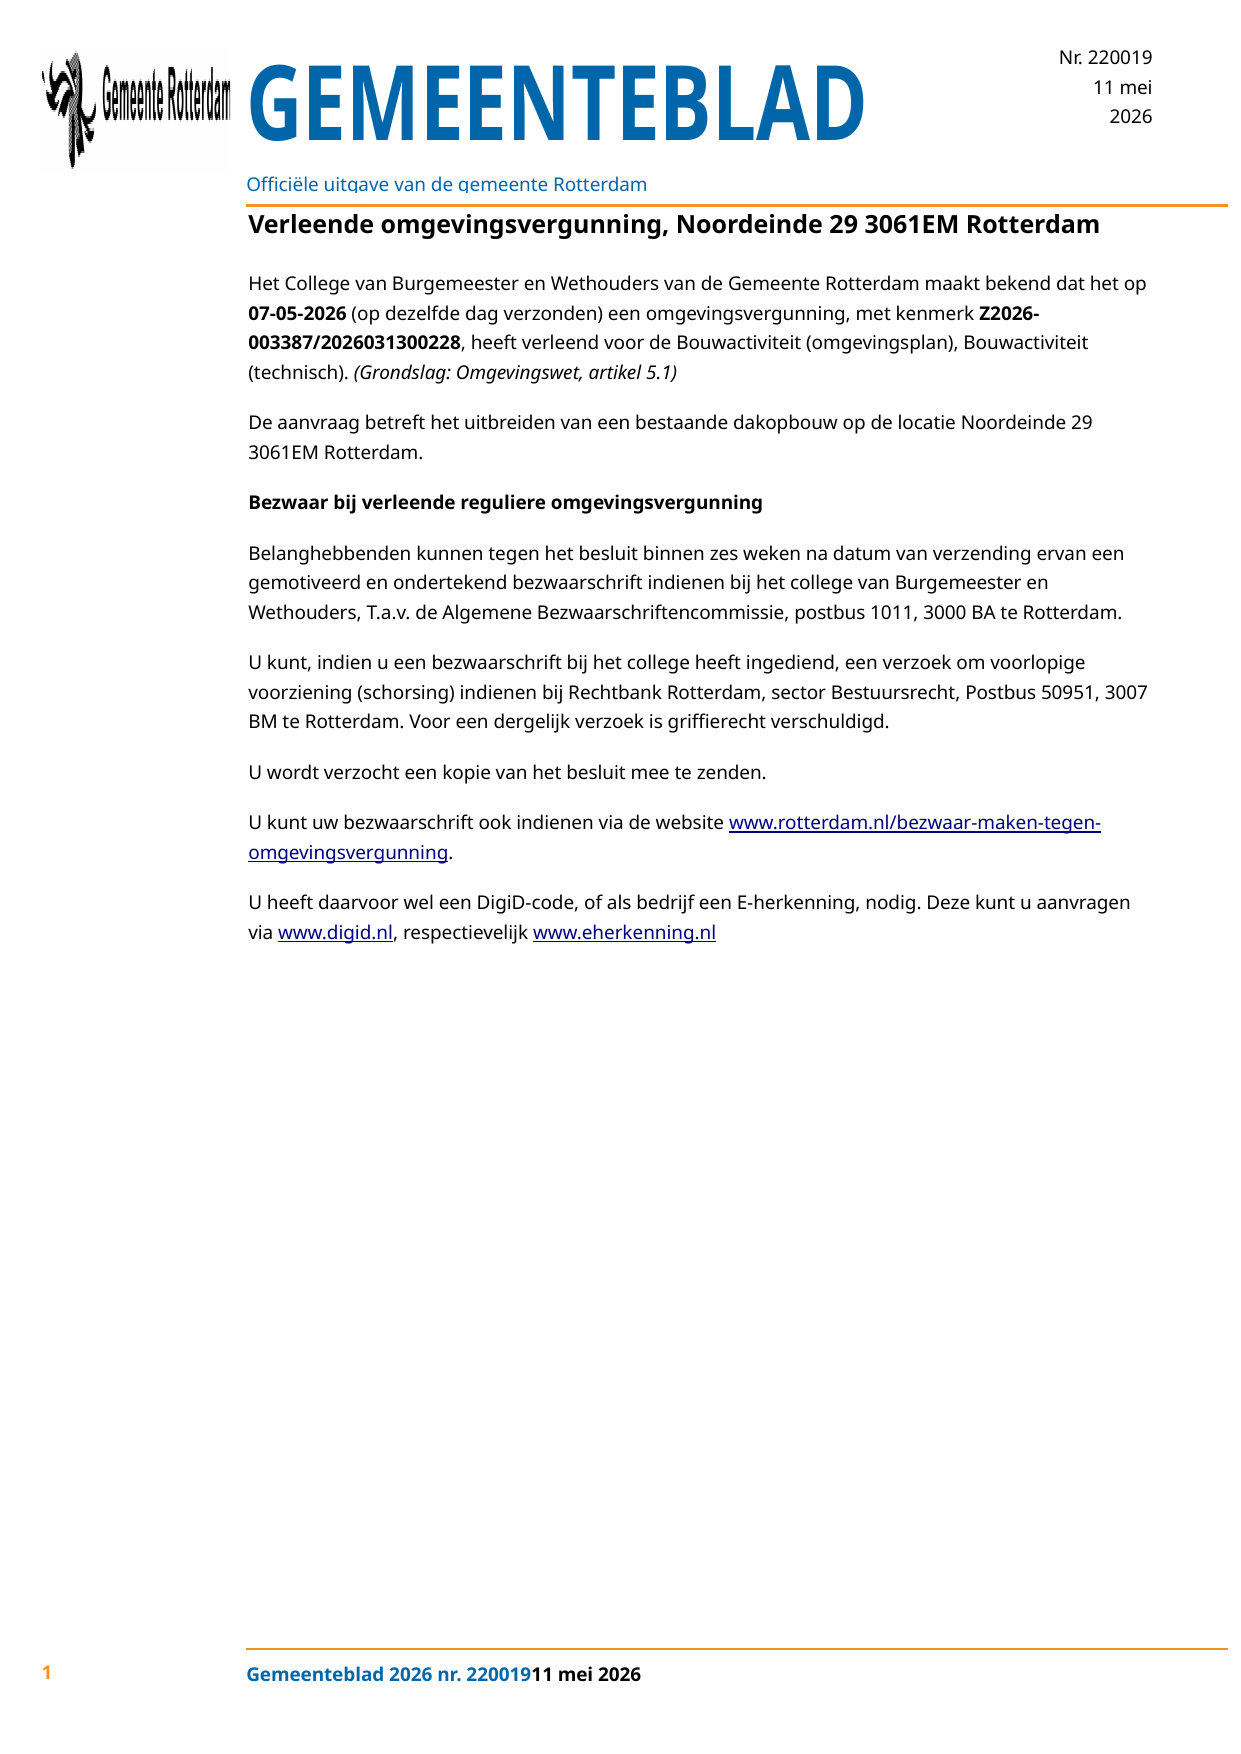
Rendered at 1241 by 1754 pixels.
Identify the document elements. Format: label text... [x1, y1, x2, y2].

text Belanghebbenden kunnen tegen het besluit binnen zes weken na datum van verzending ervan een gemotiveerd en ondertekend bezwaarschrift indienen bij het college van Burgemeester en Wethouders, T.a.v. de Algemene Bezwaarschriftencommissie, postbus 1011, 3000 BA te Rotterdam. [248, 540, 1152, 625]
text U heeft daarvoor wel een DigiD-code, of als bedrijf een E-herkenning, nodig. Deze kunt u aanvragen via www.digid.nl, respectievelijk www.eherkenning.nl [248, 889, 1152, 945]
text Verleende omgevingsvergunning, Noordeinde 29 3061EM Rotterdam [248, 207, 1152, 241]
picture [41, 47, 231, 172]
text De aanvraag betreft het uitbreiden van een bestaande dakopbouw op de locatie Noordeinde 29 3061EM Rotterdam. [248, 409, 1152, 465]
text U kunt uw bezwaarschrift ook indienen via de website www.rotterdam.nl/bezwaar-maken-tegen-omgevingsvergunning. [248, 809, 1152, 865]
text U kunt, indien u een bezwaarschrift bij het college heeft ingediend, een verzoek om voorlopige voorziening (schorsing) indienen bij Rechtbank Rotterdam, sector Bestuursrecht, Postbus 50951, 3007 BM te Rotterdam. Voor een dergelijk verzoek is griffierecht verschuldigd. [248, 649, 1152, 734]
text Het College van Burgemeester en Wethouders van de Gemeente Rotterdam maakt bekend dat het op 07-05-2026 (op dezelfde dag verzonden) een omgevingsvergunning, met kenmerk Z2026-003387/2026031300228, heeft verleend voor de Bouwactiviteit (omgevingsplan), Bouwactiviteit (technisch). (Grondslag: Omgevingswet, artikel 5.1) [248, 270, 1152, 385]
text U wordt verzocht een kopie van het besluit mee te zenden. [248, 759, 1152, 785]
text Bezwaar bij verleende reguliere omgevingsvergunning [248, 489, 1152, 515]
